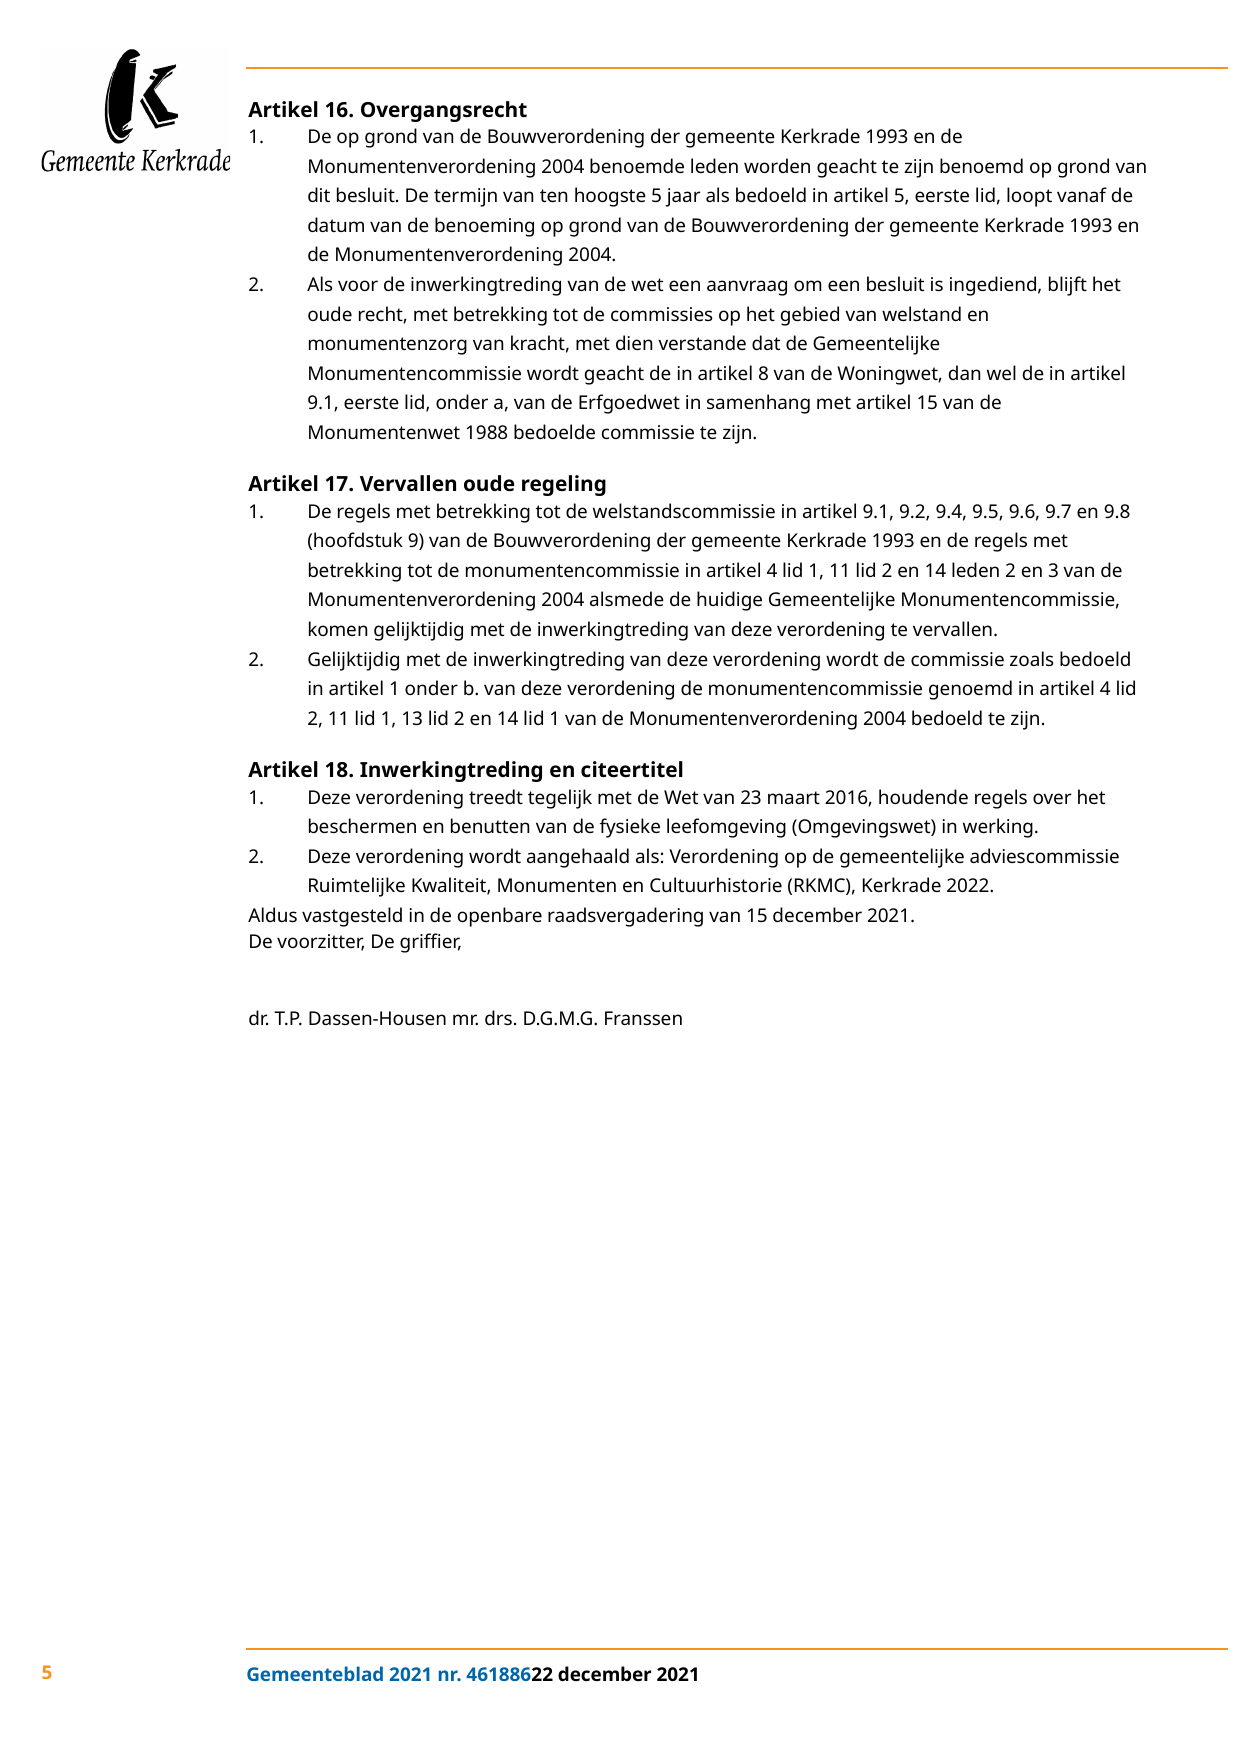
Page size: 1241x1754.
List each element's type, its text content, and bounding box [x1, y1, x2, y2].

list Deze verordening treedt tegelijk met de Wet van 23 maart 2016, houdende regels over het beschermen en benutten van de fysieke leefomgeving (Omgevingswet) in werking. [248, 784, 1152, 839]
list Gelijktijdig met de inwerkingtreding van deze verordening wordt de commissie zoals bedoeld in artikel 1 onder b. van deze verordening de monumentencommissie genoemd in artikel 4 lid 2, 11 lid 1, 13 lid 2 en 14 lid 1 van de Monumentenverordening 2004 bedoeld te zijn. [248, 646, 1152, 731]
text De voorzitter, De griffier, [248, 928, 1152, 954]
list Deze verordening wordt aangehaald als: Verordening op de gemeentelijke adviescommissie Ruimtelijke Kwaliteit, Monumenten en Cultuurhistorie (RKMC), Kerkrade 2022. [248, 843, 1152, 898]
text Artikel 17. Vervallen oude regeling [248, 469, 1152, 498]
text Artikel 16. Overgangsrecht [248, 95, 1152, 123]
text dr. T.P. Dassen-Housen mr. drs. D.G.M.G. Franssen [248, 1005, 1152, 1031]
list De op grond van de Bouwverordening der gemeente Kerkrade 1993 en de Monumentenverordening 2004 benoemde leden worden geacht te zijn benoemd op grond van dit besluit. De termijn van ten hoogste 5 jaar als bedoeld in artikel 5, eerste lid, loopt vanaf de datum van de benoeming op grond van de Bouwverordening der gemeente Kerkrade 1993 en de Monumentenverordening 2004. [248, 123, 1152, 267]
list Als voor de inwerkingtreding van de wet een aanvraag om een besluit is ingediend, blijft het oude recht, met betrekking tot de commissies op het gebied van welstand en monumentenzorg van kracht, met dien verstande dat de Gemeentelijke Monumentencommissie wordt geacht de in artikel 8 van de Woningwet, dan wel de in artikel 9.1, eerste lid, onder a, van de Erfgoedwet in samenhang met artikel 15 van de Monumentenwet 1988 bedoelde commissie te zijn. [248, 271, 1152, 445]
picture [41, 47, 231, 172]
text Aldus vastgesteld in de openbare raadsvergadering van 15 december 2021. [248, 902, 1152, 928]
text Artikel 18. Inwerkingtreding en citeertitel [248, 755, 1152, 784]
list De regels met betrekking tot de welstandscommissie in artikel 9.1, 9.2, 9.4, 9.5, 9.6, 9.7 en 9.8 (hoofdstuk 9) van de Bouwverordening der gemeente Kerkrade 1993 en de regels met betrekking tot de monumentencommissie in artikel 4 lid 1, 11 lid 2 en 14 leden 2 en 3 van de Monumentenverordening 2004 alsmede de huidige Gemeentelijke Monumentencommissie, komen gelijktijdig met de inwerkingtreding van deze verordening te vervallen. [248, 498, 1152, 642]
